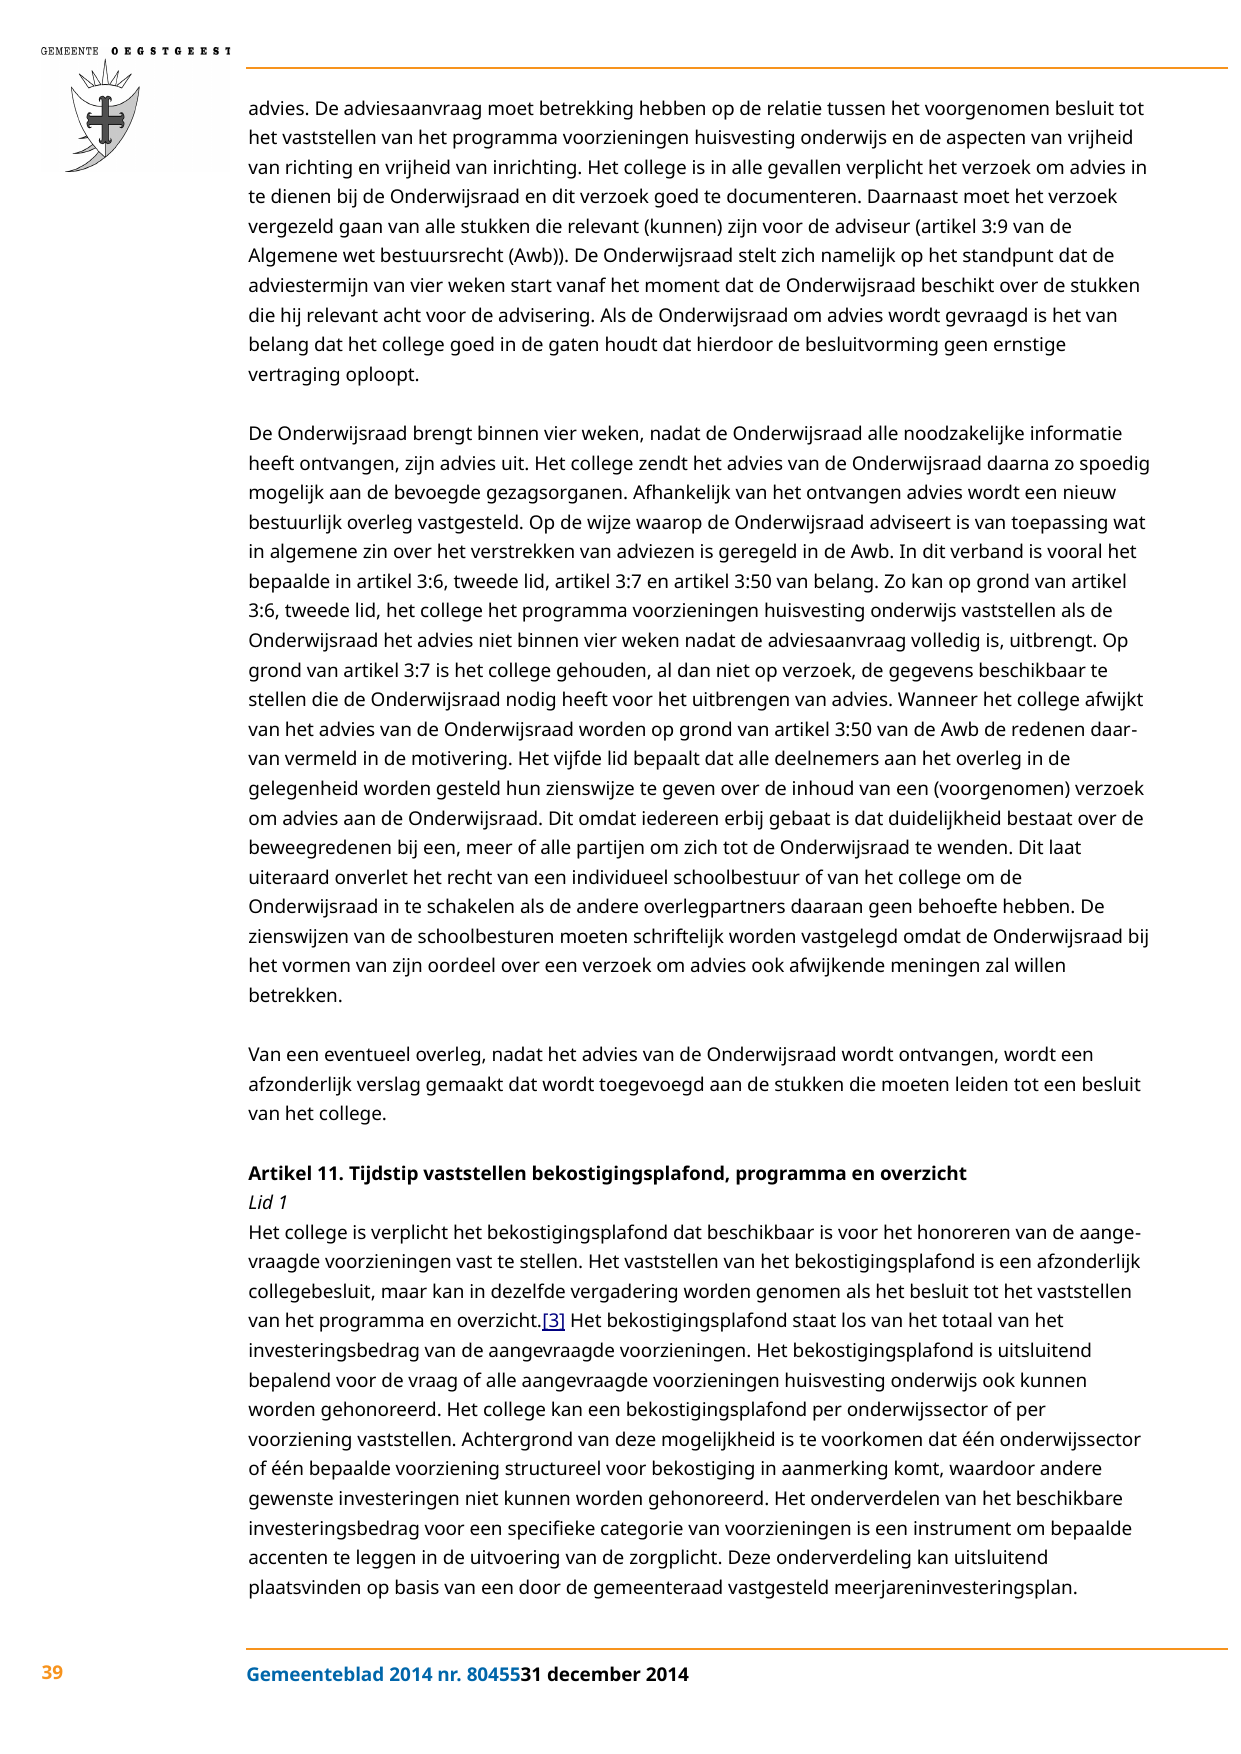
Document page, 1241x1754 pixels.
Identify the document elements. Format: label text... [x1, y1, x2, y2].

picture [41, 47, 231, 172]
text Het college is verplicht het bekostigingsplafond dat beschikbaar is voor het honoreren van de aange­vraagde voorzieningen vast te stellen. Het vaststellen van het bekostigingsplafond is een afzonderlijk collegebesluit, maar kan in dezelfde vergadering worden genomen als het besluit tot het vaststellen van het programma en overzicht.[3] Het bekostigingsplafond staat los van het totaal van het investerings­bedrag van de aangevraagde voorzieningen. Het bekostigingsplafond is uitsluitend bepalend voor de vraag of alle aangevraagde voorzieningen huisvesting onderwijs ook kunnen worden gehonoreerd. Het college kan een bekostigingsplafond per onderwijssector of per voorziening vaststellen. Achtergrond van deze mogelijkheid is te voorkomen dat één onderwijssector of één bepaalde voorziening structu­reel voor bekostiging in aanmerking komt, waardoor andere gewenste investeringen niet kunnen worden gehonoreerd. Het onderverdelen van het beschikbare investeringsbedrag voor een specifieke categorie van voorzieningen is een instrument om bepaalde accenten te leggen in de uitvoering van de zorgplicht. Deze onderverdeling kan uitsluitend plaatsvinden op basis van een door de gemeenteraad vastgesteld meerjareninvesteringsplan. [248, 1219, 1152, 1600]
text Lid 1 [248, 1189, 1152, 1215]
text De Onderwijsraad brengt binnen vier weken, nadat de Onderwijsraad alle noodzakelijke informatie heeft ontvangen, zijn advies uit. Het college zendt het advies van de Onderwijsraad daarna zo spoedig mogelijk aan de bevoegde gezagsorganen. Afhankelijk van het ontvangen advies wordt een nieuw bestuurlijk overleg vastgesteld. Op de wijze waarop de Onderwijsraad adviseert is van toepassing wat in algemene zin over het verstrekken van adviezen is geregeld in de Awb. In dit verband is vooral het bepaalde in artikel 3:6, tweede lid, artikel 3:7 en artikel 3:50 van belang. Zo kan op grond van artikel 3:6, tweede lid, het college het programma voorzieningen huisvesting onderwijs vaststellen als de Onderwijsraad het advies niet binnen vier weken nadat de adviesaanvraag volledig is, uitbrengt. Op grond van artikel 3:7 is het college gehouden, al dan niet op verzoek, de gegevens beschikbaar te stellen die de Onderwijsraad nodig heeft voor het uitbrengen van advies. Wanneer het college afwijkt van het advies van de Onderwijsraad worden op grond van artikel 3:50 van de Awb de redenen daar­van vermeld in de motivering. Het vijfde lid bepaalt dat alle deelnemers aan het overleg in de gelegen­heid worden gesteld hun zienswijze te geven over de inhoud van een (voorgenomen) verzoek om advies aan de Onderwijsraad. Dit omdat iedereen erbij gebaat is dat duidelijkheid bestaat over de beweeg­redenen bij een, meer of alle partijen om zich tot de Onderwijsraad te wenden. Dit laat uiteraard onverlet het recht van een individueel schoolbestuur of van het college om de Onderwijsraad in te schakelen als de andere overlegpartners daaraan geen behoefte hebben. De zienswijzen van de school­besturen moeten schriftelijk worden vastgelegd omdat de Onderwijsraad bij het vormen van zijn oor­deel over een verzoek om advies ook afwijkende meningen zal willen betrekken. [248, 420, 1152, 1008]
text Van een eventueel overleg, nadat het advies van de Onderwijsraad wordt ontvangen, wordt een afzonderlijk verslag gemaakt dat wordt toegevoegd aan de stukken die moeten leiden tot een besluit van het college. [248, 1041, 1152, 1126]
text advies. De adviesaanvraag moet betrekking hebben op de relatie tussen het voorgenomen besluit tot het vaststellen van het programma voorzieningen huisvesting onderwijs en de aspecten van vrijheid van richting en vrijheid van inrichting. Het college is in alle gevallen verplicht het verzoek om advies in te dienen bij de Onderwijsraad en dit verzoek goed te documenteren. Daarnaast moet het verzoek vergezeld gaan van alle stukken die relevant (kunnen) zijn voor de adviseur (artikel 3:9 van de Algemene wet bestuursrecht (Awb)). De Onderwijsraad stelt zich namelijk op het standpunt dat de adviestermijn van vier weken start vanaf het moment dat de Onderwijsraad beschikt over de stukken die hij relevant acht voor de advisering. Als de Onderwijsraad om advies wordt gevraagd is het van belang dat het college goed in de gaten houdt dat hierdoor de besluitvorming geen ernstige vertraging oploopt. [248, 95, 1152, 387]
text Artikel 11. Tijdstip vaststellen bekostigingsplafond, programma en overzicht [248, 1160, 1152, 1186]
